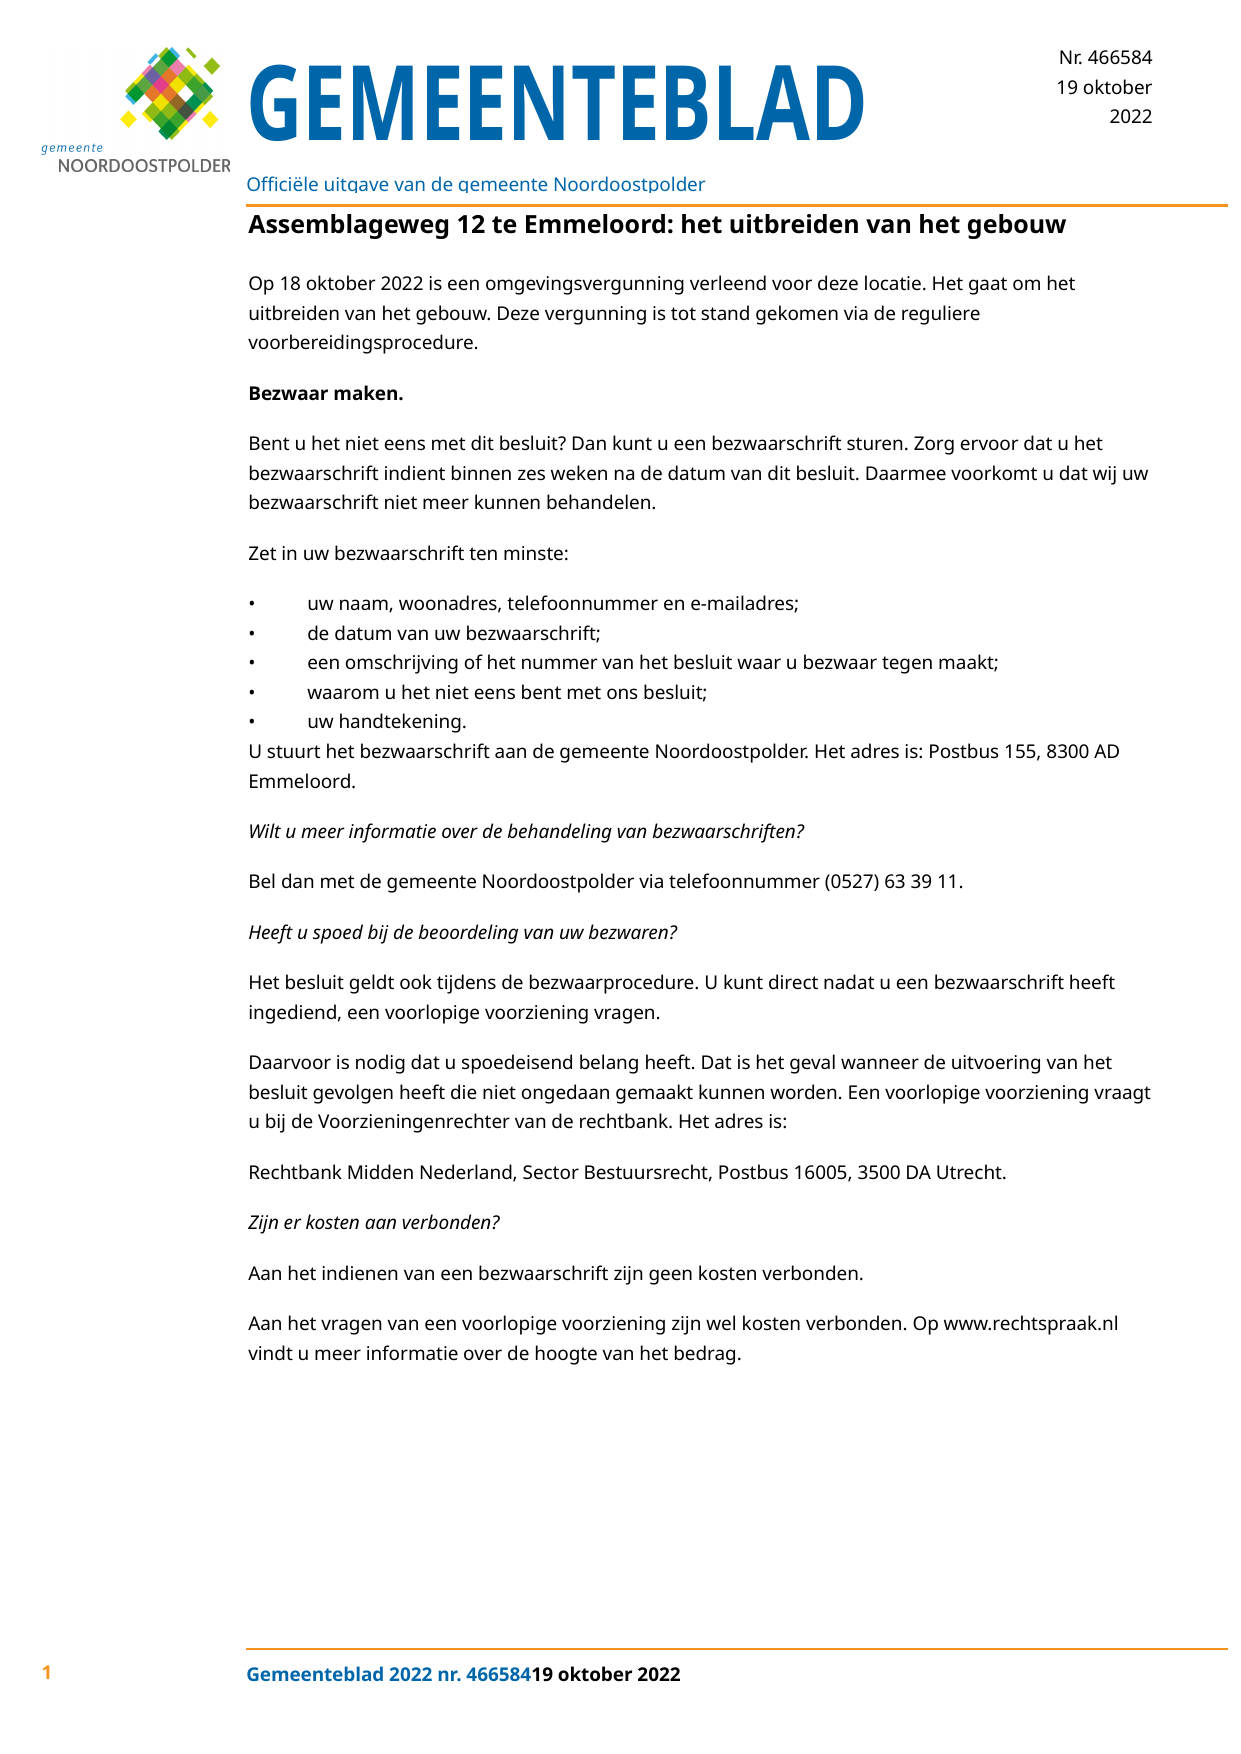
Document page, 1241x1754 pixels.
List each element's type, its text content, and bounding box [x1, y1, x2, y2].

text Op 18 oktober 2022 is een omgevingsvergunning verleend voor deze locatie. Het gaat om het uitbreiden van het gebouw. Deze vergunning is tot stand gekomen via de reguliere voorbereidingsprocedure. [248, 270, 1152, 355]
text Bel dan met de gemeente Noordoostpolder via telefoonnummer (0527) 63 39 11. [248, 869, 1152, 894]
text Aan het indienen van een bezwaarschrift zijn geen kosten verbonden. [248, 1260, 1152, 1286]
text Het besluit geldt ook tijdens de bezwaarprocedure. U kunt direct nadat u een bezwaarschrift heeft ingediend, een voorlopige voorziening vragen. [248, 969, 1152, 1025]
text Rechtbank Midden Nederland, Sector Bestuursrecht, Postbus 16005, 3500 DA Utrecht. [248, 1159, 1152, 1185]
text Zet in uw bezwaarschrift ten minste: [248, 540, 1152, 566]
text Bent u het niet eens met dit besluit? Dan kunt u een bezwaarschrift sturen. Zorg ervoor dat u het bezwaarschrift indient binnen zes weken na de datum van dit besluit. Daarmee voorkomt u dat wij uw bezwaarschrift niet meer kunnen behandelen. [248, 430, 1152, 515]
text Heeft u spoed bij de beoordeling van uw bezwaren? [248, 919, 1152, 945]
picture [41, 47, 231, 172]
text Bezwaar maken. [248, 380, 1152, 406]
list waarom u het niet eens bent met ons besluit; [248, 679, 1152, 705]
text Aan het vragen van een voorlopige voorziening zijn wel kosten verbonden. Op www.rechtspraak.nl vindt u meer informatie over de hoogte van het bedrag. [248, 1310, 1152, 1366]
text Wilt u meer informatie over de behandeling van bezwaarschriften? [248, 818, 1152, 844]
text Assemblageweg 12 te Emmeloord: het uitbreiden van het gebouw [248, 207, 1152, 241]
list uw handtekening. [248, 709, 1152, 734]
list de datum van uw bezwaarschrift; [248, 620, 1152, 646]
list uw naam, woonadres, telefoonnummer en e-mailadres; [248, 590, 1152, 616]
text Daarvoor is nodig dat u spoedeisend belang heeft. Dat is het geval wanneer de uitvoering van het besluit gevolgen heeft die niet ongedaan gemaakt kunnen worden. Een voorlopige voorziening vraagt u bij de Voorzieningenrechter van de rechtbank. Het adres is: [248, 1049, 1152, 1134]
text U stuurt het bezwaarschrift aan de gemeente Noordoostpolder. Het adres is: Postbus 155, 8300 AD Emmeloord. [248, 738, 1152, 793]
text Zijn er kosten aan verbonden? [248, 1209, 1152, 1235]
list een omschrijving of het nummer van het besluit waar u bezwaar tegen maakt; [248, 649, 1152, 675]
